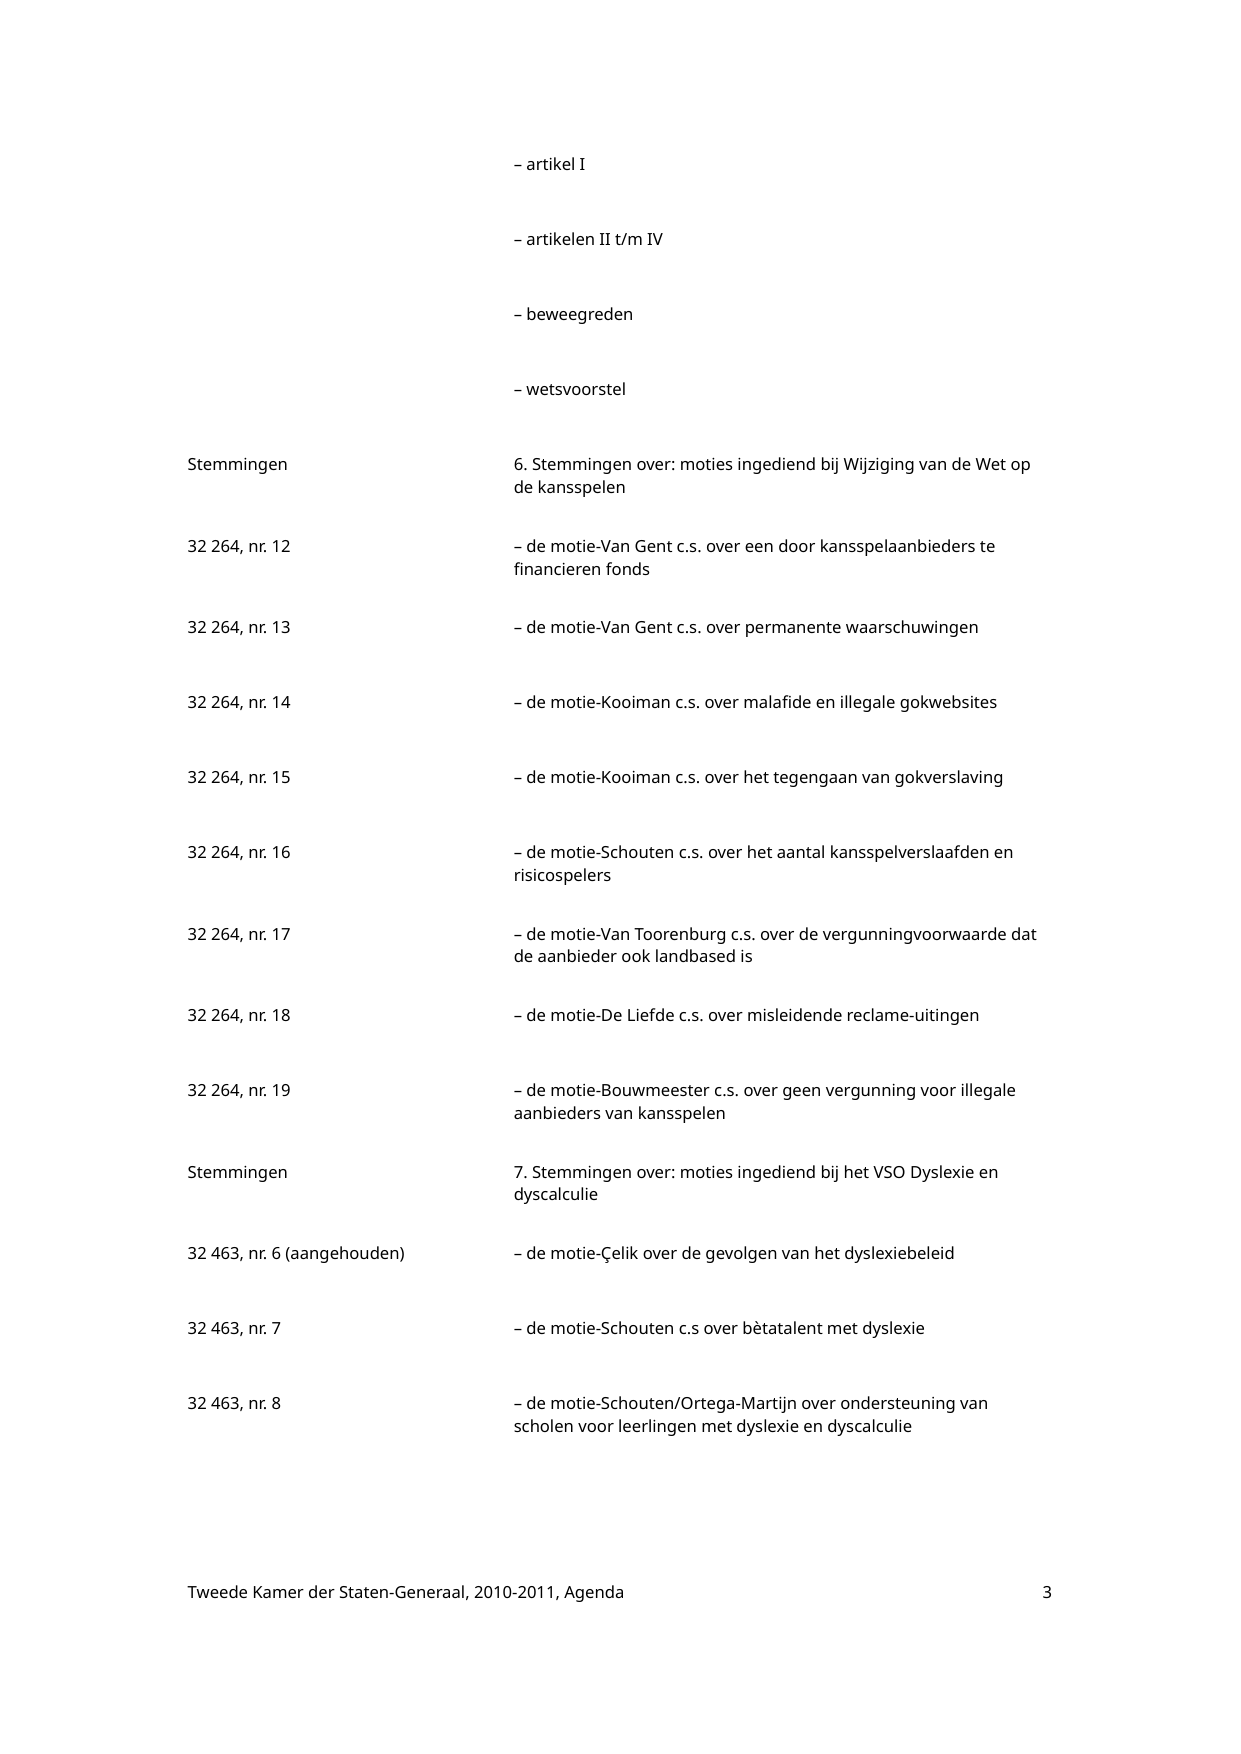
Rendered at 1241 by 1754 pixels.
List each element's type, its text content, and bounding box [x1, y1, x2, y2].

table_cell 32 264, nr. 17 [188, 919, 490, 1001]
table_cell [490, 1157, 510, 1239]
table_cell 32 463, nr. 7 [188, 1314, 490, 1389]
table_cell 7. Stemmingen over: moties ingediend bij het VSO Dyslexie en dyscalculie [510, 1157, 1053, 1239]
table_cell [490, 613, 510, 688]
table_cell [490, 763, 510, 838]
table_cell – de motie-Schouten c.s. over het aantal kansspelverslaafden en risicospelers [510, 838, 1053, 919]
table_cell – artikel I [510, 150, 1053, 225]
table_cell [188, 225, 490, 300]
table_cell 32 463, nr. 8 [188, 1389, 490, 1470]
table_cell Stemmingen [188, 450, 490, 531]
table_cell – wetsvoorstel [510, 375, 1053, 450]
table_cell – de motie-Schouten c.s over bètatalent met dyslexie [510, 1314, 1053, 1389]
table_cell 32 264, nr. 13 [188, 613, 490, 688]
table_cell – de motie-Bouwmeester c.s. over geen vergunning voor illegale aanbieders van kansspelen [510, 1076, 1053, 1157]
table_cell – de motie-Van Gent c.s. over permanente waarschuwingen [510, 613, 1053, 688]
table_cell 6. Stemmingen over: moties ingediend bij Wijziging van de Wet op de kansspelen [510, 450, 1053, 531]
table_cell [490, 838, 510, 919]
table_cell [490, 150, 510, 225]
table_cell [188, 300, 490, 375]
table_cell – de motie-Çelik over de gevolgen van het dyslexiebeleid [510, 1239, 1053, 1314]
table_cell [188, 150, 490, 225]
table_cell 32 264, nr. 16 [188, 838, 490, 919]
table_cell Stemmingen [188, 1157, 490, 1239]
table_cell – beweegreden [510, 300, 1053, 375]
table_cell 32 463, nr. 6 (aangehouden) [188, 1239, 490, 1314]
table_cell [490, 688, 510, 763]
table_cell [490, 375, 510, 450]
table_cell [490, 1076, 510, 1157]
table_cell [490, 1001, 510, 1076]
table_cell 32 264, nr. 19 [188, 1076, 490, 1157]
table_cell [490, 450, 510, 531]
table_cell – de motie-Kooiman c.s. over het tegengaan van gokverslaving [510, 763, 1053, 838]
table_cell [490, 225, 510, 300]
table_cell – de motie-De Liefde c.s. over misleidende reclame-uitingen [510, 1001, 1053, 1076]
table_cell – de motie-Van Gent c.s. over een door kansspelaanbieders te financieren fonds [510, 531, 1053, 613]
table_cell 32 264, nr. 14 [188, 688, 490, 763]
table_cell [490, 300, 510, 375]
table_cell 32 264, nr. 15 [188, 763, 490, 838]
table_cell [490, 1314, 510, 1389]
table_cell – artikelen II t/m IV [510, 225, 1053, 300]
table_cell [490, 919, 510, 1001]
table_cell [490, 531, 510, 613]
table_cell – de motie-Kooiman c.s. over malafide en illegale gokwebsites [510, 688, 1053, 763]
table_cell 32 264, nr. 12 [188, 531, 490, 613]
table_cell – de motie-Schouten/Ortega-Martijn over ondersteuning van scholen voor leerlingen met dyslexie en dyscalculie [510, 1389, 1053, 1470]
table_cell 32 264, nr. 18 [188, 1001, 490, 1076]
table_cell – de motie-Van Toorenburg c.s. over de vergunningvoorwaarde dat de aanbieder ook landbased is [510, 919, 1053, 1001]
table_cell [188, 375, 490, 450]
table_cell [490, 1389, 510, 1470]
table_cell [490, 1239, 510, 1314]
